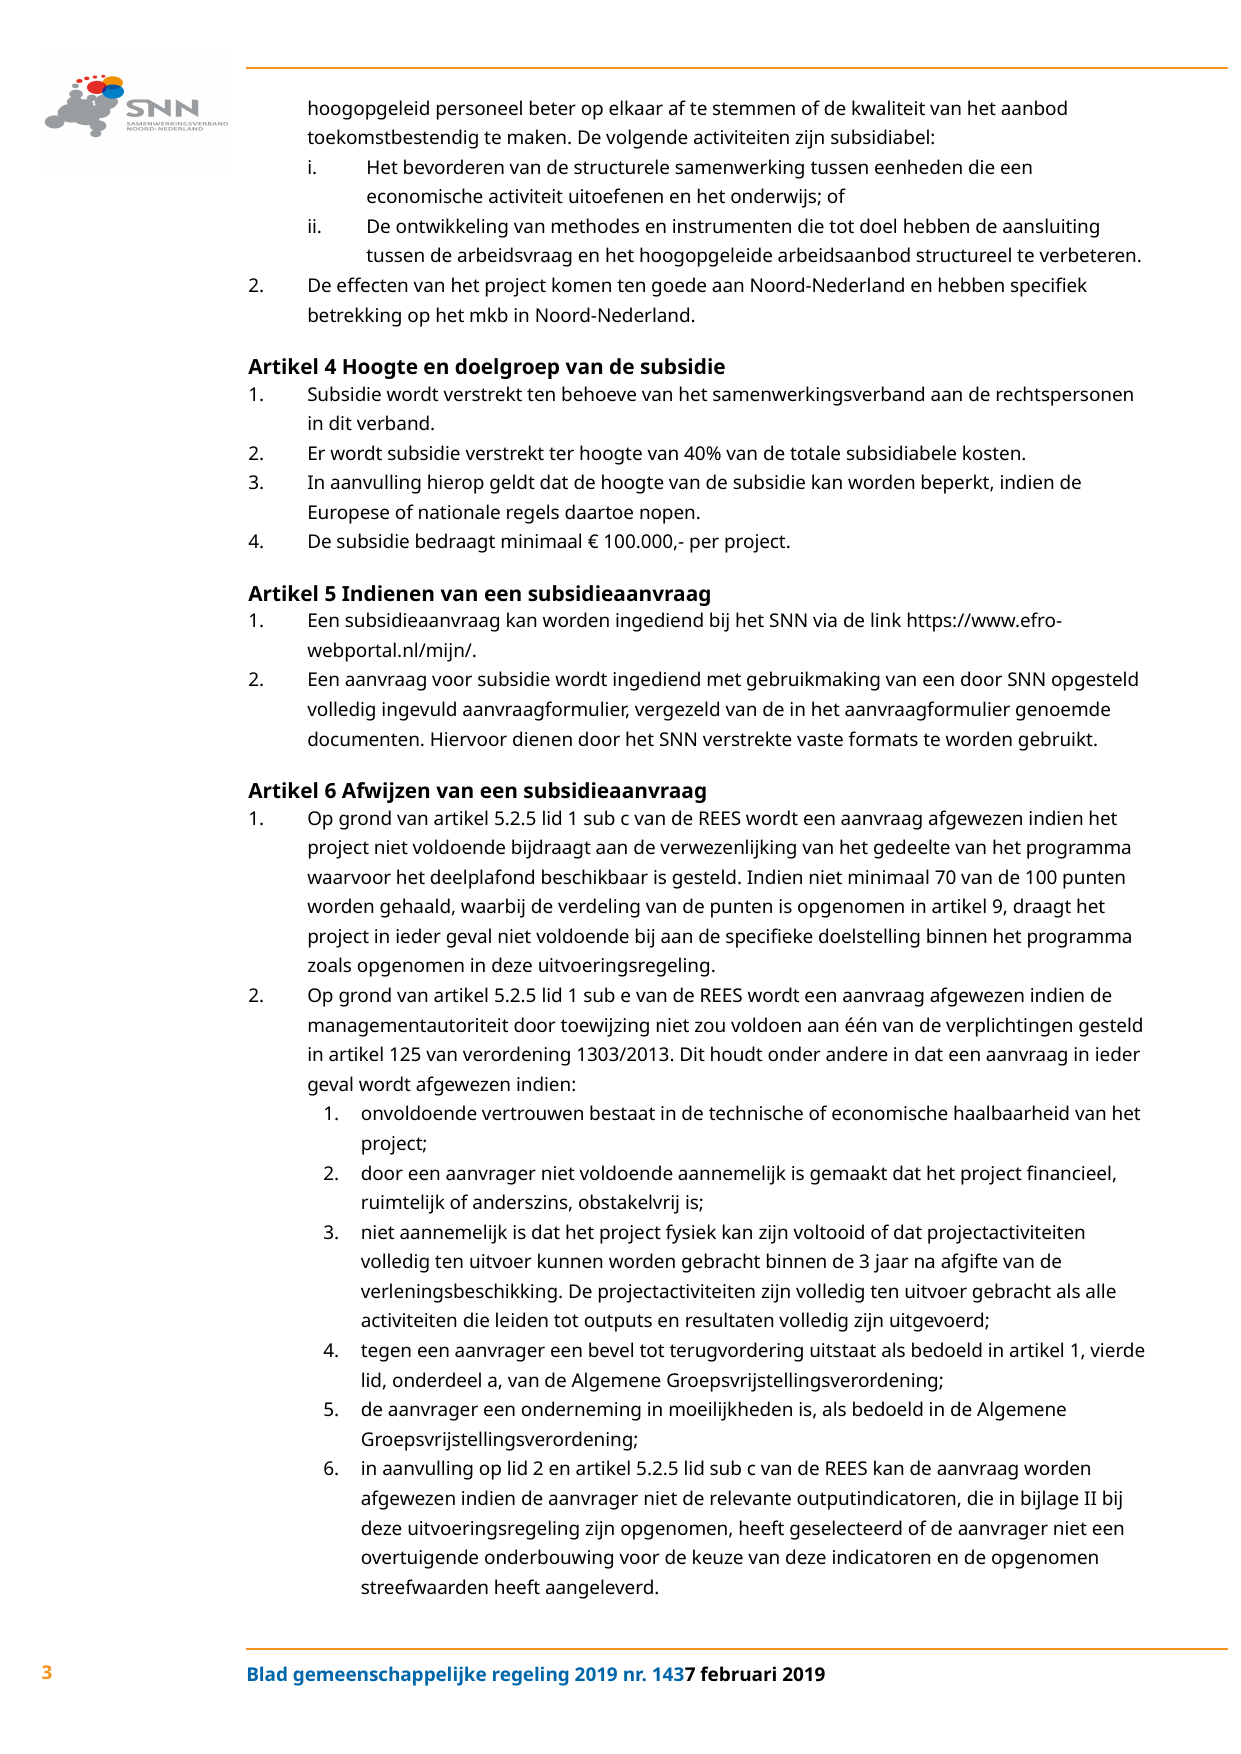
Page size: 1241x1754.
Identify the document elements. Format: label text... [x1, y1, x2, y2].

list De ontwikkeling van methodes en instrumenten die tot doel hebben de aansluiting tussen de arbeidsvraag en het hoogopgeleide arbeidsaanbod structureel te verbeteren. [307, 213, 1152, 268]
text Artikel 4 Hoogte en doelgroep van de subsidie [248, 352, 1152, 381]
list Op grond van artikel 5.2.5 lid 1 sub c van de REES wordt een aanvraag afgewezen indien het project niet voldoende bijdraagt aan de verwezenlijking van het gedeelte van het programma waarvoor het deelplafond beschikbaar is gesteld. Indien niet minimaal 70 van de 100 punten worden gehaald, waarbij de verdeling van de punten is opgenomen in artikel 9, draagt het project in ieder geval niet voldoende bij aan de specifieke doelstelling binnen het programma zoals opgenomen in deze uitvoeringsregeling. [248, 805, 1152, 978]
list in aanvulling op lid 2 en artikel 5.2.5 lid sub c van de REES kan de aanvraag worden afgewezen indien de aanvrager niet de relevante outputindicatoren, die in bijlage II bij deze uitvoeringsregeling zijn opgenomen, heeft geselecteerd of de aanvrager niet een overtuigende onderbouwing voor de keuze van deze indicatoren en de opgenomen streefwaarden heeft aangeleverd. [323, 1456, 1152, 1599]
text Artikel 5 Indienen van een subsidieaanvraag [248, 579, 1152, 607]
list Een aanvraag voor subsidie wordt ingediend met gebruikmaking van een door SNN opgesteld volledig ingevuld aanvraagformulier, vergezeld van de in het aanvraagformulier genoemde documenten. Hiervoor dienen door het SNN verstrekte vaste formats te worden gebruikt. [248, 667, 1152, 752]
list Er wordt subsidie verstrekt ter hoogte van 40% van de totale subsidiabele kosten. [248, 440, 1152, 466]
list De subsidie bedraagt minimaal € 100.000,- per project. [248, 529, 1152, 554]
text Artikel 6 Afwijzen van een subsidieaanvraag [248, 776, 1152, 805]
list niet aannemelijk is dat het project fysiek kan zijn voltooid of dat projectactiviteiten volledig ten uitvoer kunnen worden gebracht binnen de 3 jaar na afgifte van de verleningsbeschikking. De projectactiviteiten zijn volledig ten uitvoer gebracht als alle activiteiten die leiden tot outputs en resultaten volledig zijn uitgevoerd; [323, 1219, 1152, 1333]
picture [41, 47, 231, 172]
list Het bevorderen van de structurele samenwerking tussen eenheden die een economische activiteit uitoefenen en het onderwijs; of [307, 154, 1152, 209]
list De effecten van het project komen ten goede aan Noord-Nederland en hebben specifiek betrekking op het mkb in Noord-Nederland. [248, 272, 1152, 328]
list de aanvrager een onderneming in moeilijkheden is, als bedoeld in de Algemene Groepsvrijstellingsverordening; [323, 1396, 1152, 1452]
list hoogopgeleid personeel beter op elkaar af te stemmen of de kwaliteit van het aanbod toekomstbestendig te maken. De volgende activiteiten zijn subsidiabel: [248, 95, 1152, 150]
list Op grond van artikel 5.2.5 lid 1 sub e van de REES wordt een aanvraag afgewezen indien de managementautoriteit door toewijzing niet zou voldoen aan één van de verplichtingen gesteld in artikel 125 van verordening 1303/2013. Dit houdt onder andere in dat een aanvraag in ieder geval wordt afgewezen indien: [248, 982, 1152, 1097]
list In aanvulling hierop geldt dat de hoogte van de subsidie kan worden beperkt, indien de Europese of nationale regels daartoe nopen. [248, 469, 1152, 525]
list door een aanvrager niet voldoende aannemelijk is gemaakt dat het project financieel, ruimtelijk of anderszins, obstakelvrij is; [323, 1160, 1152, 1215]
list Subsidie wordt verstrekt ten behoeve van het samenwerkingsverband aan de rechtspersonen in dit verband. [248, 381, 1152, 436]
list onvoldoende vertrouwen bestaat in de technische of economische haalbaarheid van het project; [323, 1101, 1152, 1156]
list Een subsidieaanvraag kan worden ingediend bij het SNN via de link https://www.efro-webportal.nl/mijn/. [248, 607, 1152, 663]
list tegen een aanvrager een bevel tot terugvordering uitstaat als bedoeld in artikel 1, vierde lid, onderdeel a, van de Algemene Groepsvrijstellingsverordening; [323, 1337, 1152, 1392]
